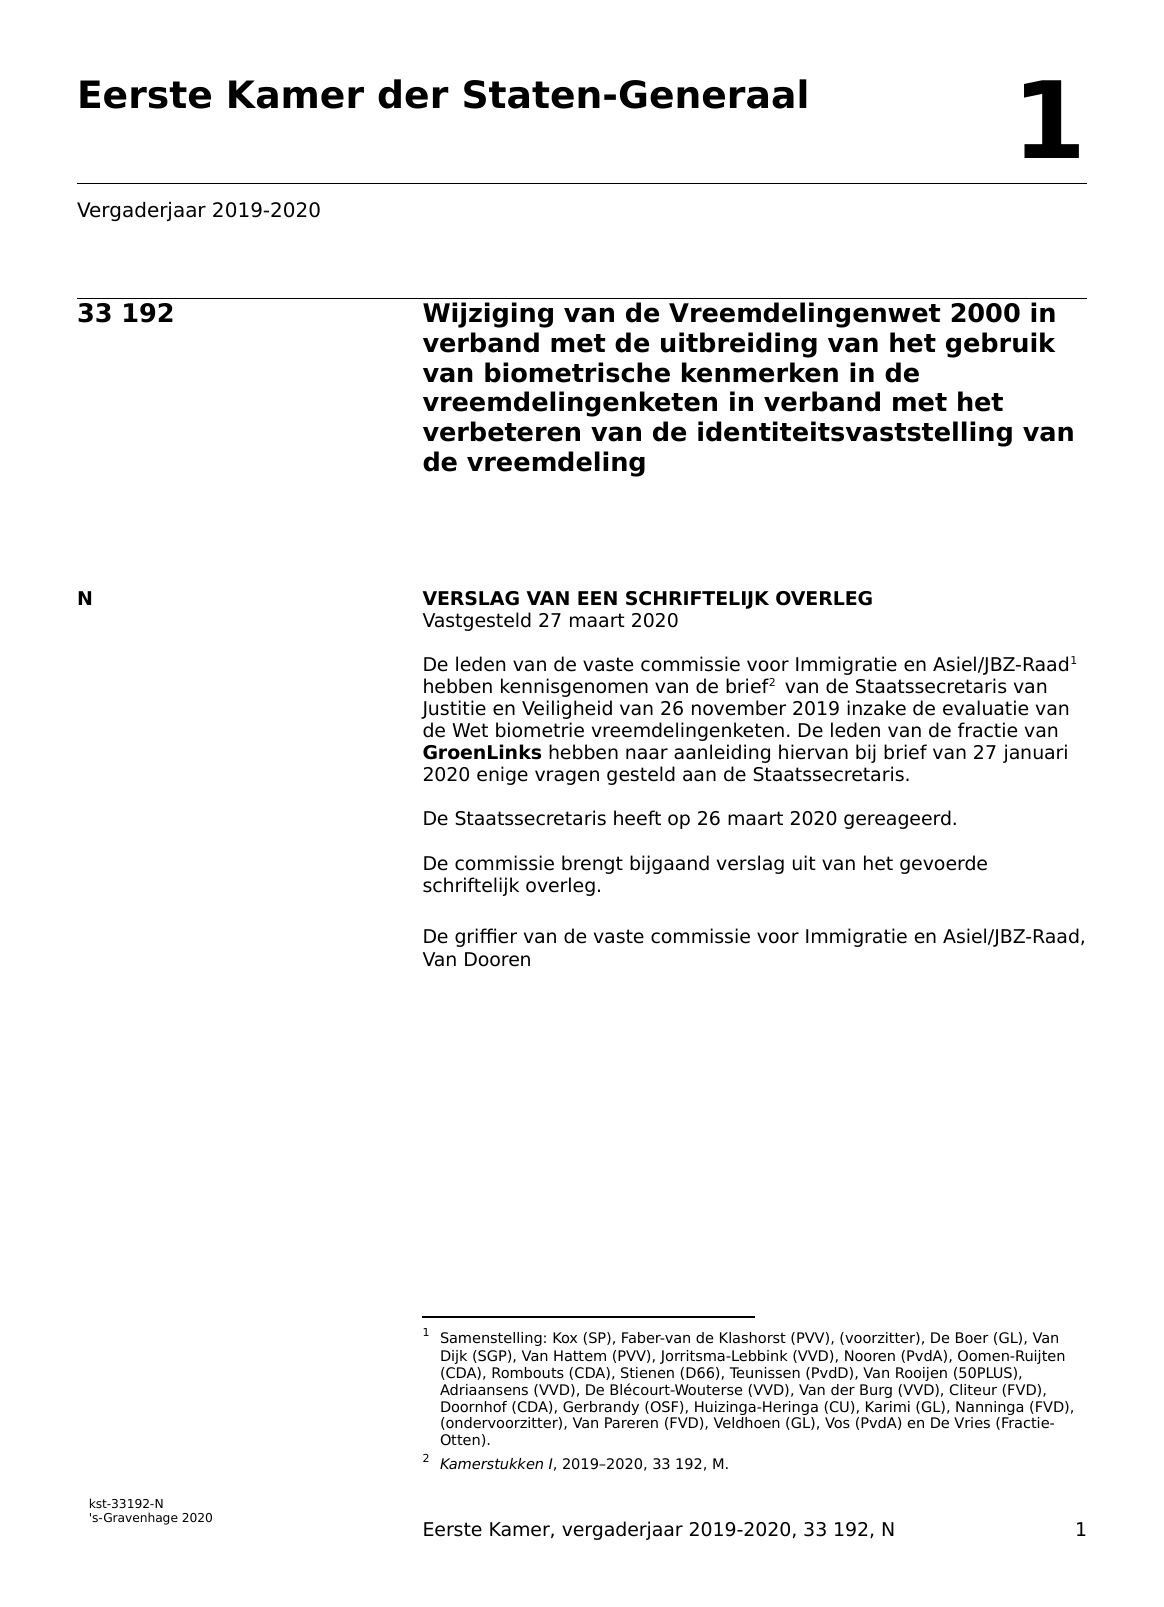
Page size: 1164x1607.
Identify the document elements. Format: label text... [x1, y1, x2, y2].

text Samenstelling: Kox (SP), Faber-van de Klashorst (PVV), (voorzitter), De Boer (GL), Van Dijk (SGP), Van Hattem (PVV), Jorritsma-Lebbink (VVD), Nooren (PvdA), Oomen-Ruijten (CDA), Rombouts (CDA), Stienen (D66), Teunissen (PvdD), Van Rooijen (50PLUS), Adriaansens (VVD), De Blécourt-Wouterse (VVD), Van der Burg (VVD), Cliteur (FVD), Doornhof (CDA), Gerbrandy (OSF), Huizinga-Heringa (CU), Karimi (GL), Nanninga (FVD), (ondervoorzitter), Van Pareren (FVD), Veldhoen (GL), Vos (PvdA) en De Vries (Fractie-Otten). [422, 1326, 1087, 1449]
text De Staatssecretaris heeft op 26 maart 2020 gereageerd. [422, 808, 1087, 830]
text Vastgesteld 27 maart 2020 [422, 610, 1087, 632]
text De commissie brengt bijgaand verslag uit van het gevoerde schriftelijk overleg. [422, 852, 1087, 896]
text De griffier van de vaste commissie voor Immigratie en Asiel/JBZ-Raad, Van Dooren [422, 926, 1087, 970]
text De leden van de vaste commissie voor Immigratie en Asiel/JBZ-Raad hebben kennisgenomen van de brief van de Staatssecretaris van Justitie en Veiligheid van 26 november 2019 inzake de evaluatie van de Wet biometrie vreemdelingenketen. De leden van de fractie van GroenLinks hebben naar aanleiding hiervan bij brief van 27 januari 2020 enige vragen gesteld aan de Staatssecretaris. [422, 654, 1087, 786]
subtitle N VERSLAG VAN EEN SCHRIFTELIJK OVERLEG [77, 588, 1087, 610]
text kst-33192-N [88, 1497, 323, 1511]
table_header Eerste Kamer der Staten-Generaal [77, 59, 886, 183]
subtitle 33 192 Wijziging van de Vreemdelingenwet 2000 in verband met de uitbreiding van het gebruik van biometrische kenmerken in de vreemdelingenketen in verband met het verbeteren van de identiteitsvaststelling van de vreemdeling [77, 299, 1087, 477]
text Kamerstukken I, 2019–2020, 33 192, M. [422, 1452, 1087, 1474]
table_header 1 [886, 59, 1087, 183]
text 's-Gravenhage 2020 [88, 1511, 323, 1525]
table_cell Vergaderjaar 2019-2020 [77, 184, 1087, 298]
